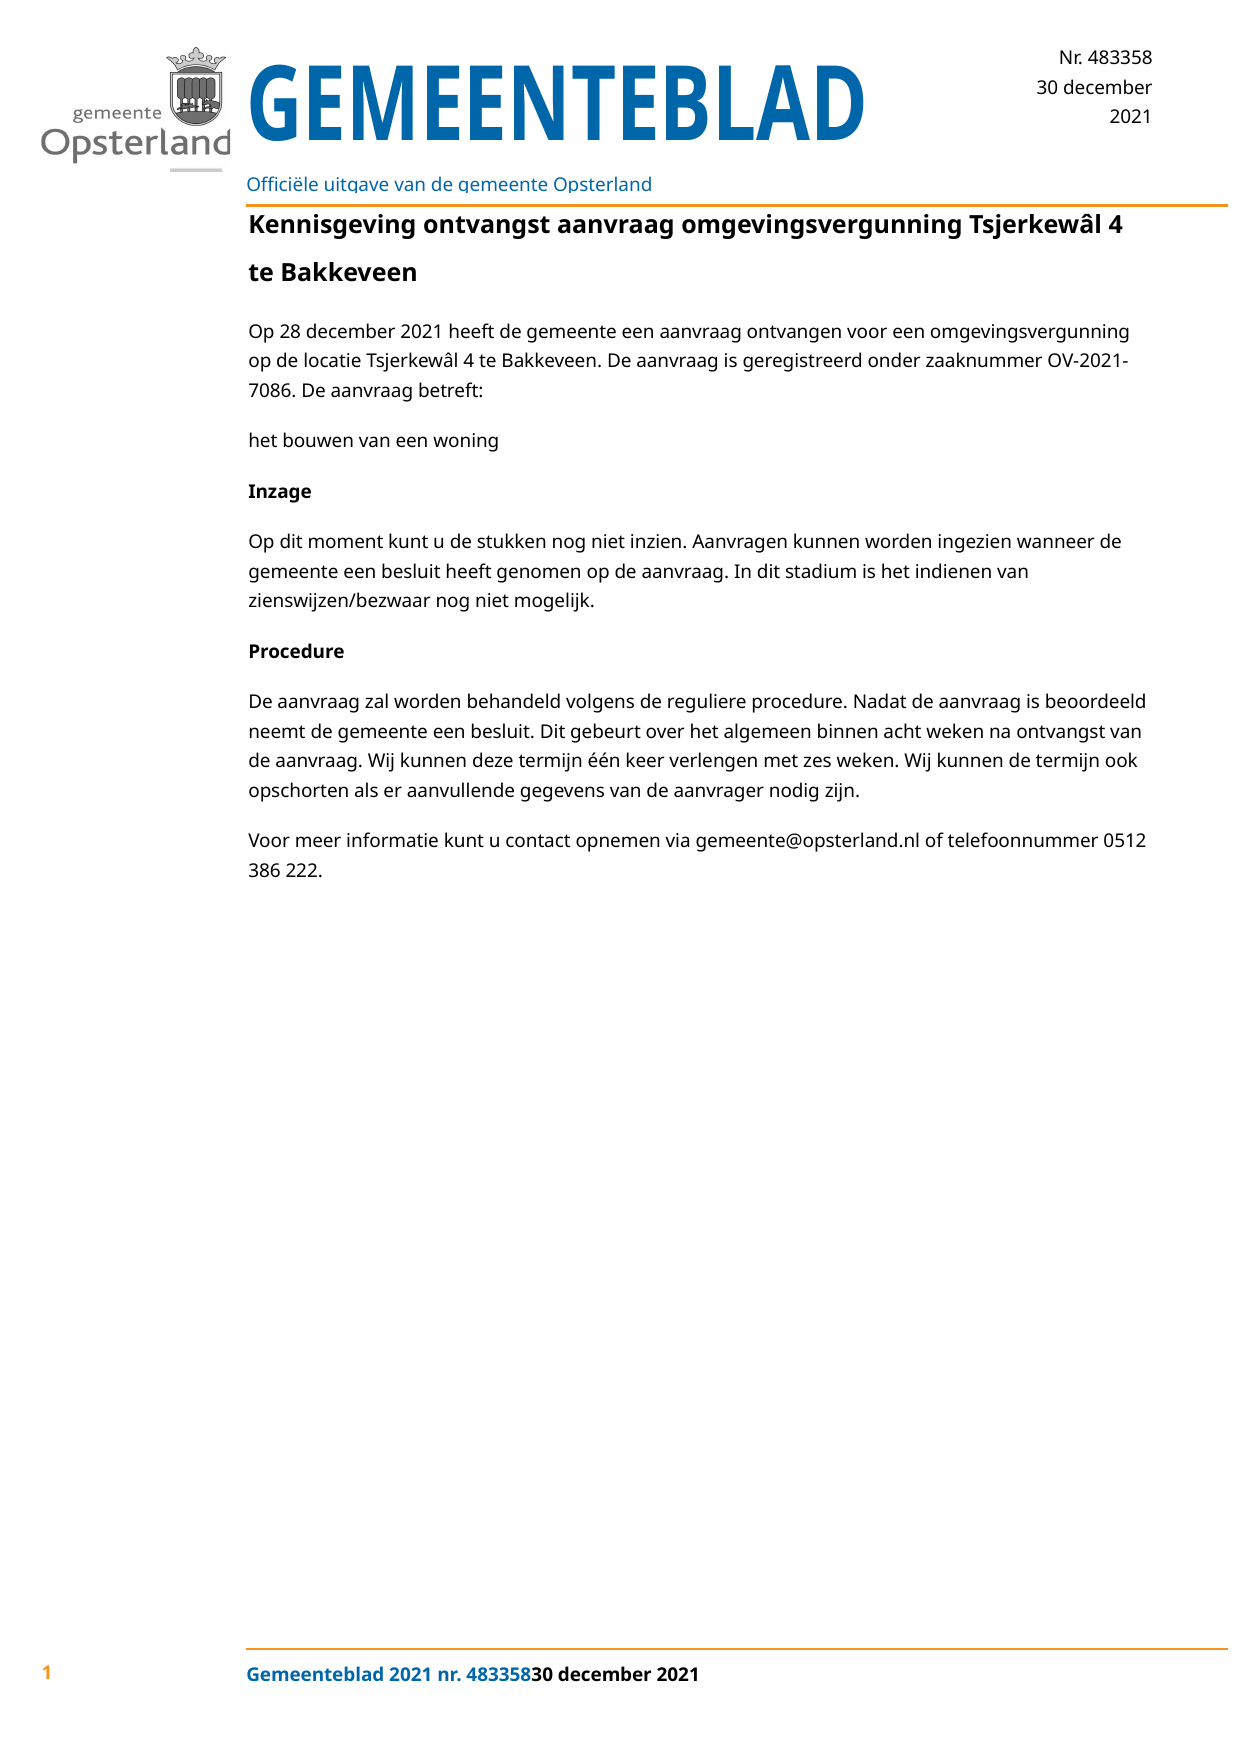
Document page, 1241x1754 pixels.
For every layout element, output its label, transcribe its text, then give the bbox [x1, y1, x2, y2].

text Op dit moment kunt u de stukken nog niet inzien. Aanvragen kunnen worden ingezien wanneer de gemeente een besluit heeft genomen op de aanvraag. In dit stadium is het indienen van zienswijzen/bezwaar nog niet mogelijk. [248, 528, 1152, 613]
text Voor meer informatie kunt u contact opnemen via gemeente@opsterland.nl of telefoonnummer 0512 386 222. [248, 827, 1152, 883]
text het bouwen van een woning [248, 427, 1152, 453]
text De aanvraag zal worden behandeld volgens de reguliere procedure. Nadat de aanvraag is beoordeeld neemt de gemeente een besluit. Dit gebeurt over het algemeen binnen acht weken na ontvangst van de aanvraag. Wij kunnen deze termijn één keer verlengen met zes weken. Wij kunnen de termijn ook opschorten als er aanvullende gegevens van de aanvrager nodig zijn. [248, 688, 1152, 803]
text Kennisgeving ontvangst aanvraag omgevingsvergunning Tsjerkewâl 4 te Bakkeveen [248, 207, 1152, 288]
picture [41, 47, 231, 172]
text Inzage [248, 478, 1152, 504]
text Procedure [248, 638, 1152, 664]
text Op 28 december 2021 heeft de gemeente een aanvraag ontvangen voor een omgevingsvergunning op de locatie Tsjerkewâl 4 te Bakkeveen. De aanvraag is geregistreerd onder zaaknummer OV-2021-7086. De aanvraag betreft: [248, 318, 1152, 403]
